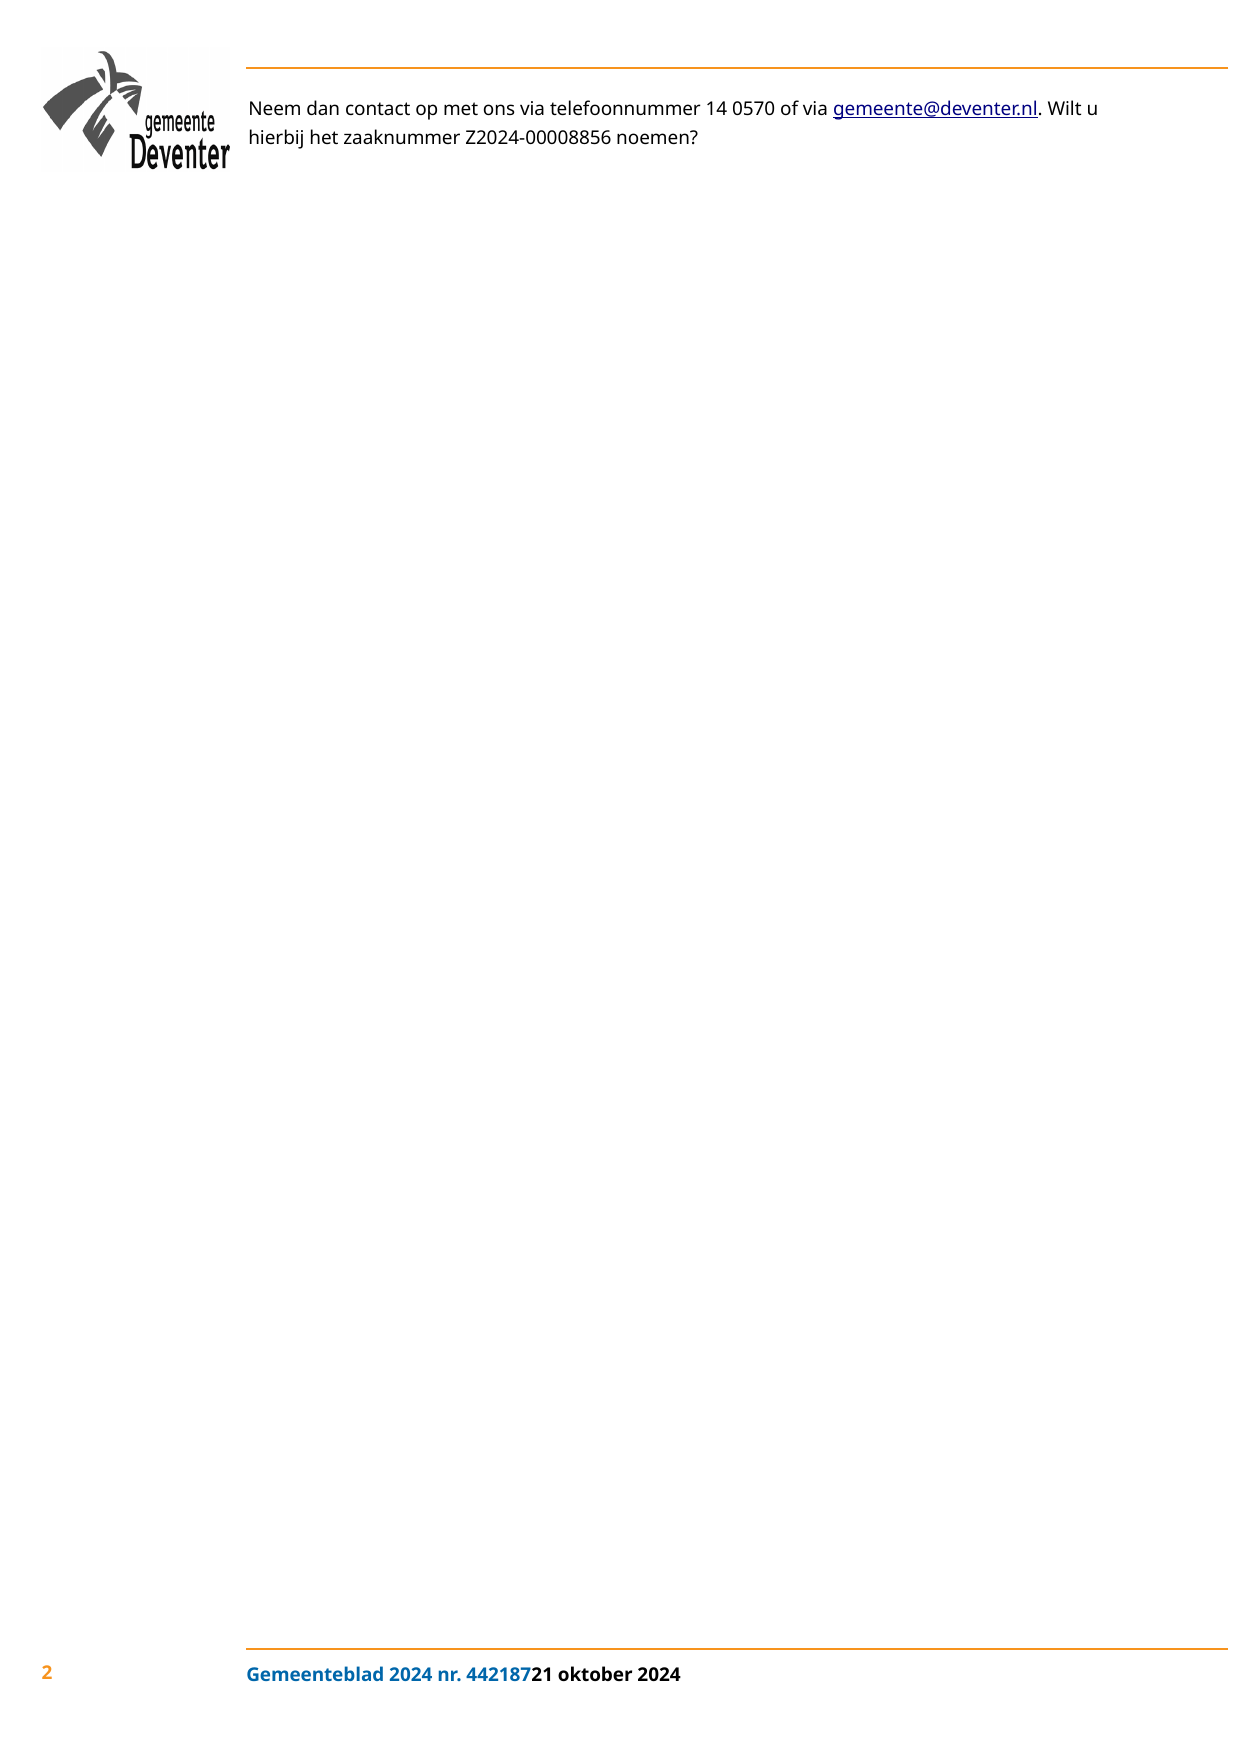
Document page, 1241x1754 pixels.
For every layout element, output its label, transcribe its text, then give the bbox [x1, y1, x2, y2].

picture [41, 47, 231, 172]
text Neem dan contact op met ons via telefoonnummer 14 0570 of via gemeente@deventer.nl. Wilt u hierbij het zaaknummer Z2024-00008856 noemen? [248, 95, 1152, 150]
